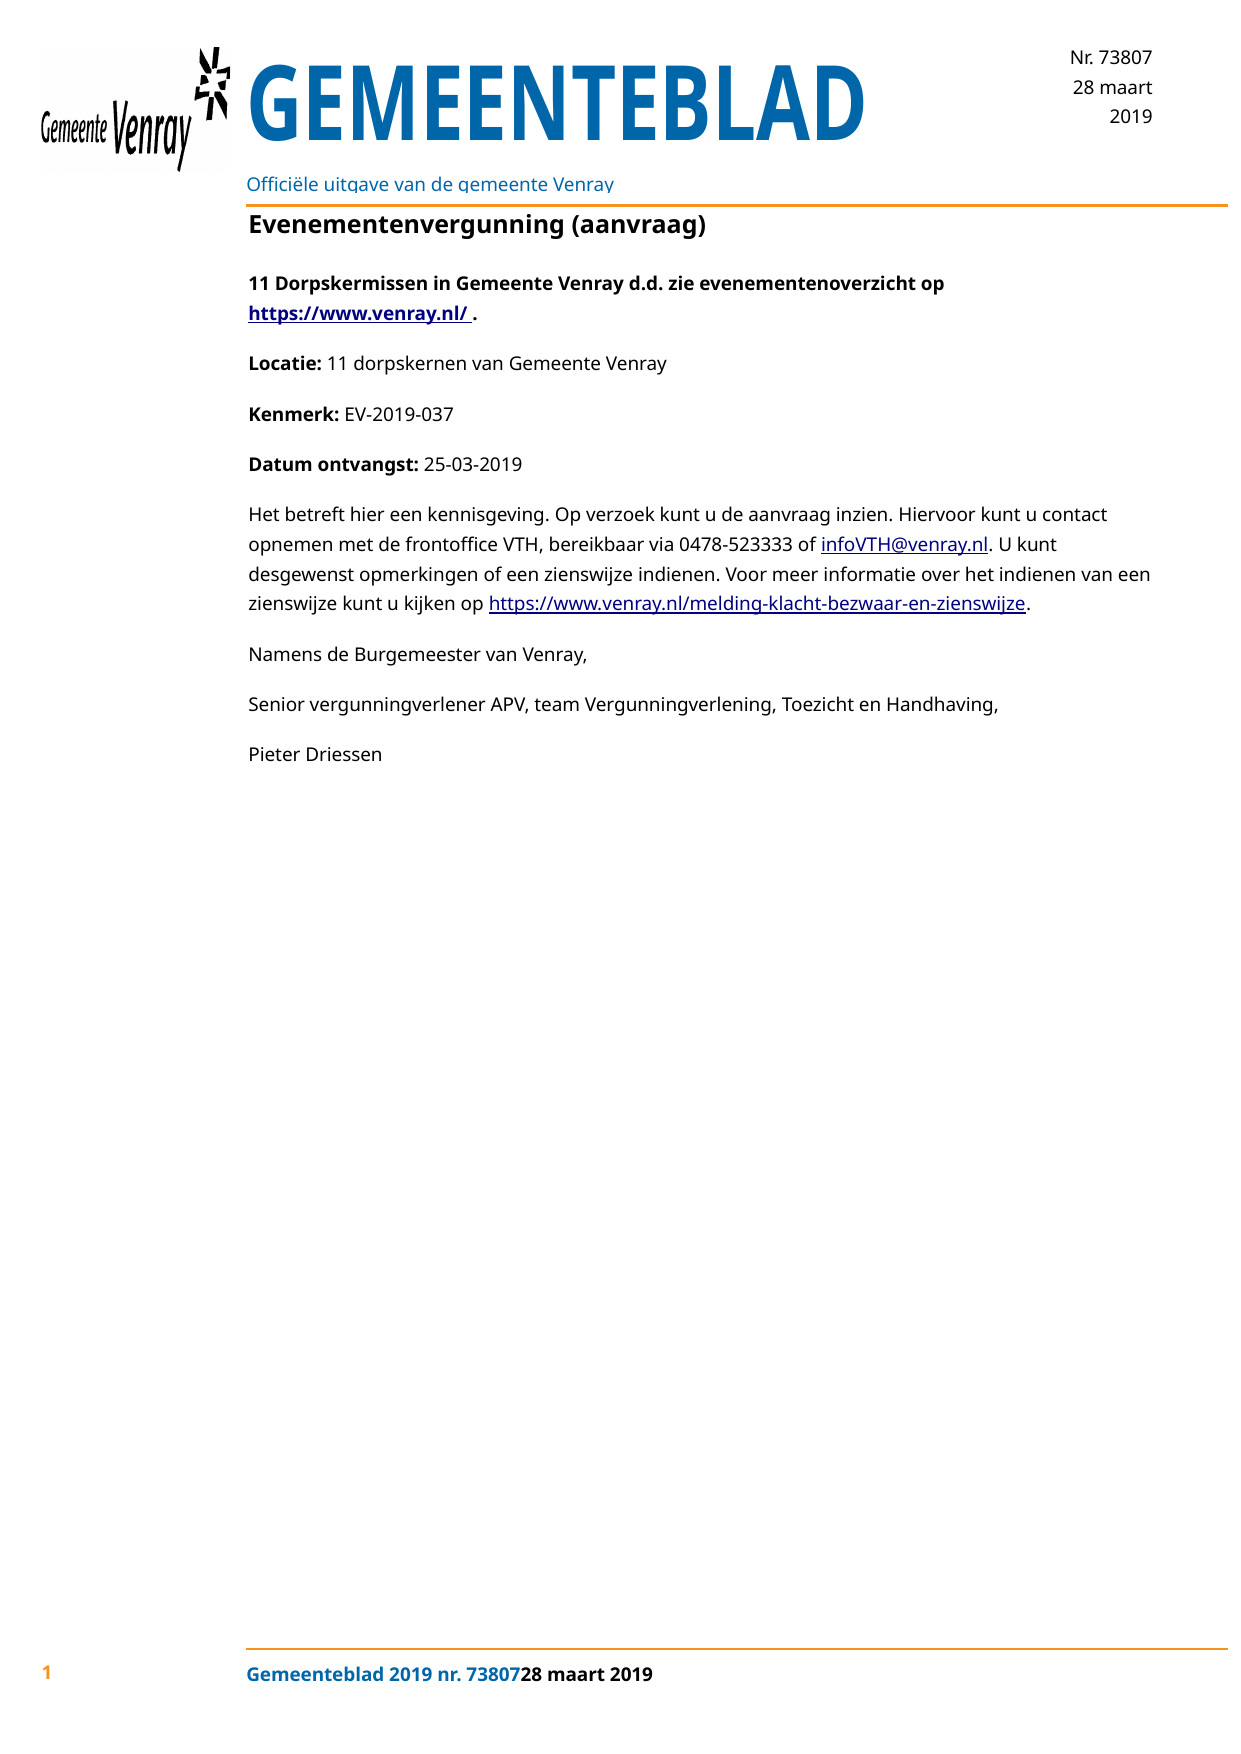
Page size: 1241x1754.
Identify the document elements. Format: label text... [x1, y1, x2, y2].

text Pieter Driessen [248, 742, 1152, 767]
text Datum ontvangst: 25-03-2019 [248, 451, 1152, 477]
text Senior vergunningverlener APV, team Vergunningverlening, Toezicht en Handhaving, [248, 691, 1152, 717]
text Namens de Burgemeester van Venray, [248, 641, 1152, 666]
text Evenementenvergunning (aanvraag) [248, 207, 1152, 241]
text Kenmerk: EV-2019-037 [248, 401, 1152, 426]
picture [41, 47, 231, 172]
text Locatie: 11 dorpskernen van Gemeente Venray [248, 350, 1152, 376]
text Het betreft hier een kennisgeving. Op verzoek kunt u de aanvraag inzien. Hiervoor kunt u contact opnemen met de frontoffice VTH, bereikbaar via 0478-523333 of infoVTH@venray.nl. U kunt desgewenst opmerkingen of een zienswijze indienen. Voor meer informatie over het indienen van een zienswijze kunt u kijken op https://www.venray.nl/melding-klacht-bezwaar-en-zienswijze. [248, 502, 1152, 616]
text 11 Dorpskermissen in Gemeente Venray d.d. zie evenementenoverzicht op https://www.venray.nl/ . [248, 270, 1152, 326]
